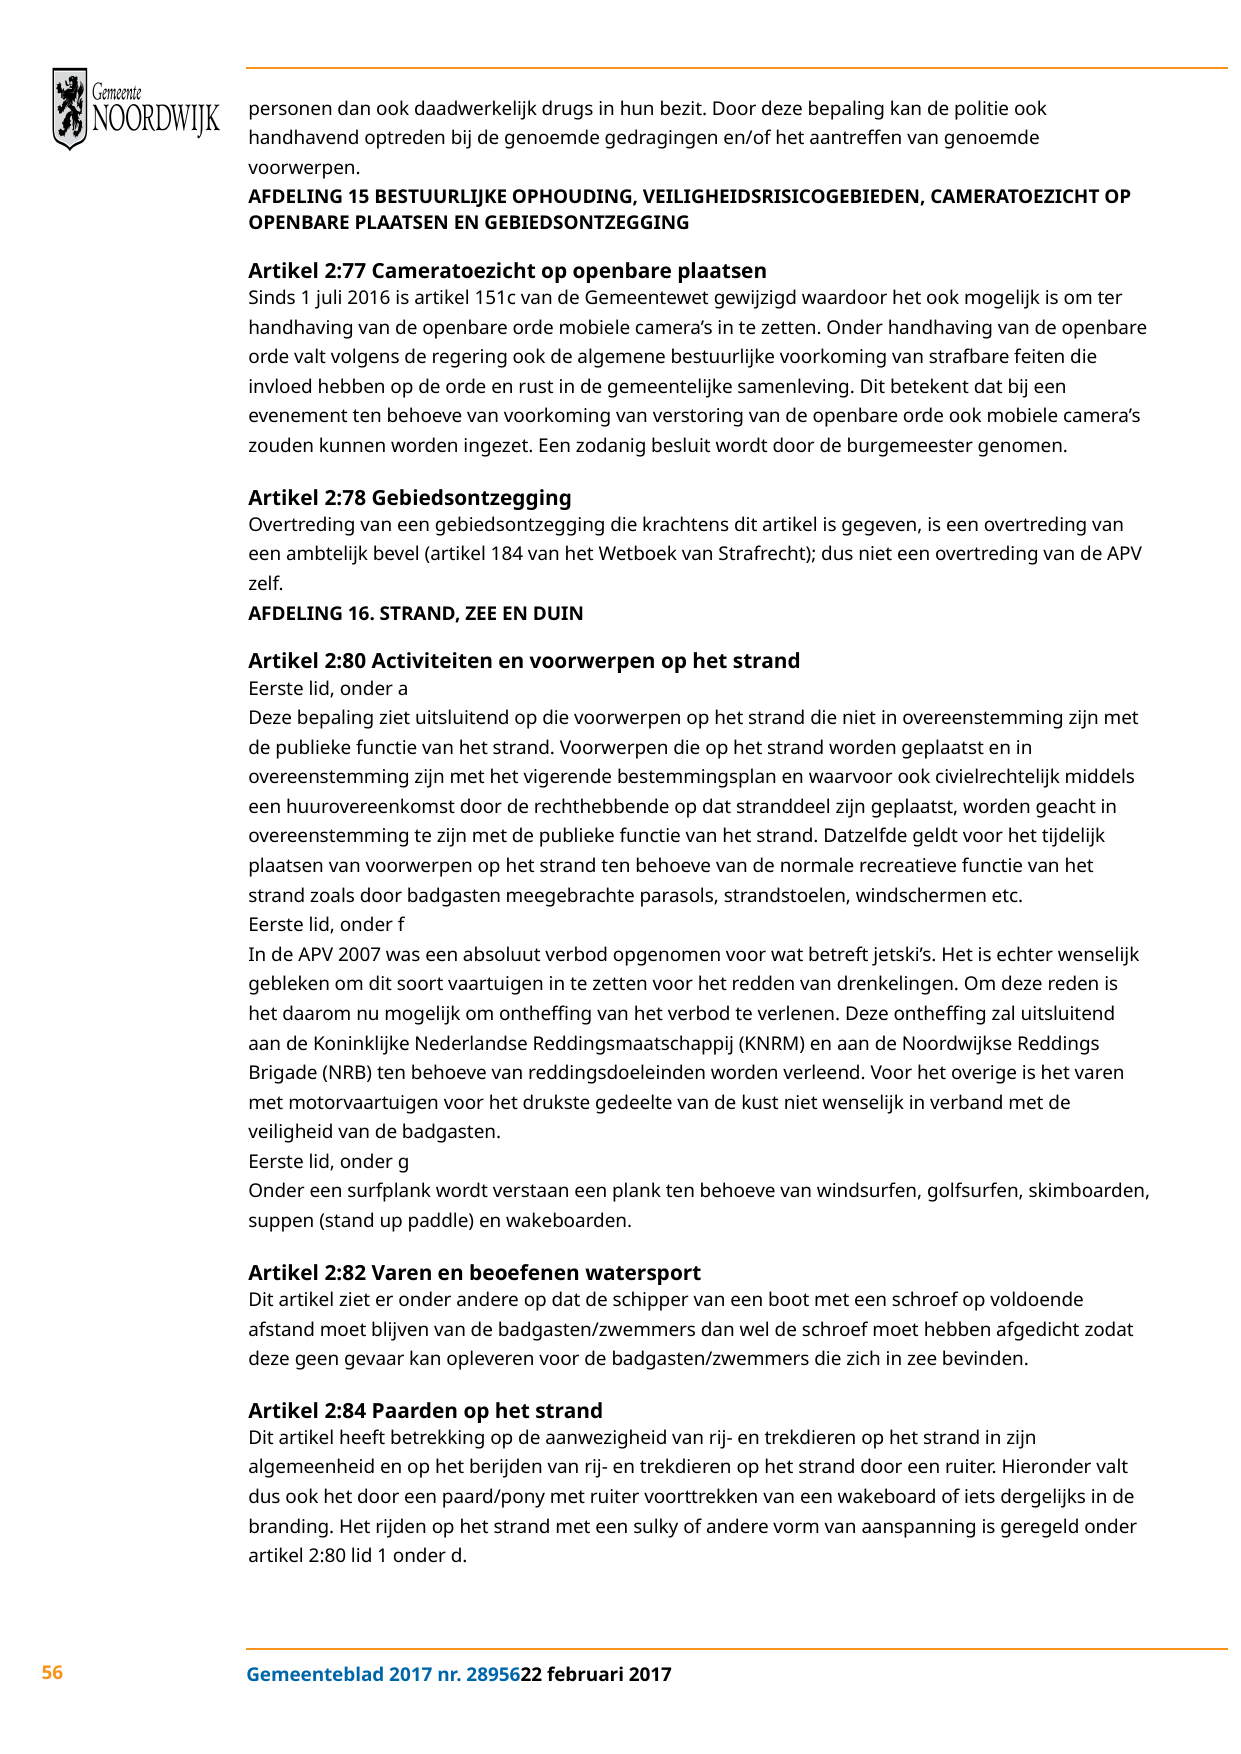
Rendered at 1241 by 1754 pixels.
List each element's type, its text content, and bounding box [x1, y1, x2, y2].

text Artikel 2:77 Cameratoezicht op openbare plaatsen [248, 256, 1152, 284]
text Artikel 2:78 Gebiedsontzegging [248, 483, 1152, 511]
text Dit artikel ziet er onder andere op dat de schipper van een boot met een schroef op voldoende afstand moet blijven van de badgasten/zwemmers dan wel de schroef moet hebben afgedicht zodat deze geen gevaar kan opleveren voor de badgasten/zwemmers die zich in zee bevinden. [248, 1286, 1152, 1371]
text AFDELING 15 BESTUURLIJKE OPHOUDING, VEILIGHEIDSRISICOGEBIEDEN, CAMERATOEZICHT OP OPENBARE PLAATSEN EN GEBIEDSONTZEGGING [248, 183, 1152, 235]
text Artikel 2:84 Paarden op het strand [248, 1396, 1152, 1424]
text Eerste lid, onder g [248, 1148, 1152, 1174]
text Artikel 2:82 Varen en beoefenen watersport [248, 1258, 1152, 1286]
text AFDELING 16. STRAND, ZEE EN DUIN [248, 600, 1152, 626]
picture [41, 47, 231, 172]
text Sinds 1 juli 2016 is artikel 151c van de Gemeentewet gewijzigd waardoor het ook mogelijk is om ter handhaving van de openbare orde mobiele camera’s in te zetten. Onder handhaving van de openbare orde valt volgens de regering ook de algemene bestuurlijke voorkoming van strafbare feiten die invloed hebben op de orde en rust in de gemeentelijke samenleving. Dit betekent dat bij een evenement ten behoeve van voorkoming van verstoring van de openbare orde ook mobiele camera’s zouden kunnen worden ingezet. Een zodanig besluit wordt door de burgemeester genomen. [248, 284, 1152, 458]
text Eerste lid, onder f [248, 911, 1152, 937]
text Deze bepaling ziet uitsluitend op die voorwerpen op het strand die niet in overeenstemming zijn met de publieke functie van het strand. Voorwerpen die op het strand worden geplaatst en in overeenstemming zijn met het vigerende bestemmingsplan en waarvoor ook civielrechtelijk middels een huurovereenkomst door de rechthebbende op dat stranddeel zijn geplaatst, worden geacht in overeenstemming te zijn met de publieke functie van het strand. Datzelfde geldt voor het tijdelijk plaatsen van voorwerpen op het strand ten behoeve van de normale recreatieve functie van het strand zoals door badgasten meegebrachte parasols, strandstoelen, windschermen etc. [248, 704, 1152, 908]
text Onder een surfplank wordt verstaan een plank ten behoeve van windsurfen, golfsurfen, skimboarden, suppen (stand up paddle) en wakeboarden. [248, 1178, 1152, 1233]
text Artikel 2:80 Activiteiten en voorwerpen op het strand [248, 646, 1152, 675]
text Overtreding van een gebiedsontzegging die krachtens dit artikel is gegeven, is een overtreding van een ambtelijk bevel (artikel 184 van het Wetboek van Strafrecht); dus niet een overtreding van de APV zelf. [248, 511, 1152, 596]
text Dit artikel heeft betrekking op de aanwezigheid van rij- en trekdieren op het strand in zijn algemeenheid en op het berijden van rij- en trekdieren op het strand door een ruiter. Hieronder valt dus ook het door een paard/pony met ruiter voorttrekken van een wakeboard of iets dergelijks in de branding. Het rijden op het strand met een sulky of andere vorm van aanspanning is geregeld onder artikel 2:80 lid 1 onder d. [248, 1424, 1152, 1568]
text In de APV 2007 was een absoluut verbod opgenomen voor wat betreft jetski’s. Het is echter wenselijk gebleken om dit soort vaartuigen in te zetten voor het redden van drenkelingen. Om deze reden is het daarom nu mogelijk om ontheffing van het verbod te verlenen. Deze ontheffing zal uitsluitend aan de Koninklijke Nederlandse Reddingsmaatschappij (KNRM) en aan de Noordwijkse Reddings Brigade (NRB) ten behoeve van reddingsdoeleinden worden verleend. Voor het overige is het varen met motorvaartuigen voor het drukste gedeelte van de kust niet wenselijk in verband met de veiligheid van de badgasten. [248, 941, 1152, 1144]
text Eerste lid, onder a [248, 675, 1152, 701]
text personen dan ook daadwerkelijk drugs in hun bezit. Door deze bepaling kan de politie ook handhavend optreden bij de genoemde gedragingen en/of het aantreffen van genoemde voorwerpen. [248, 95, 1152, 180]
